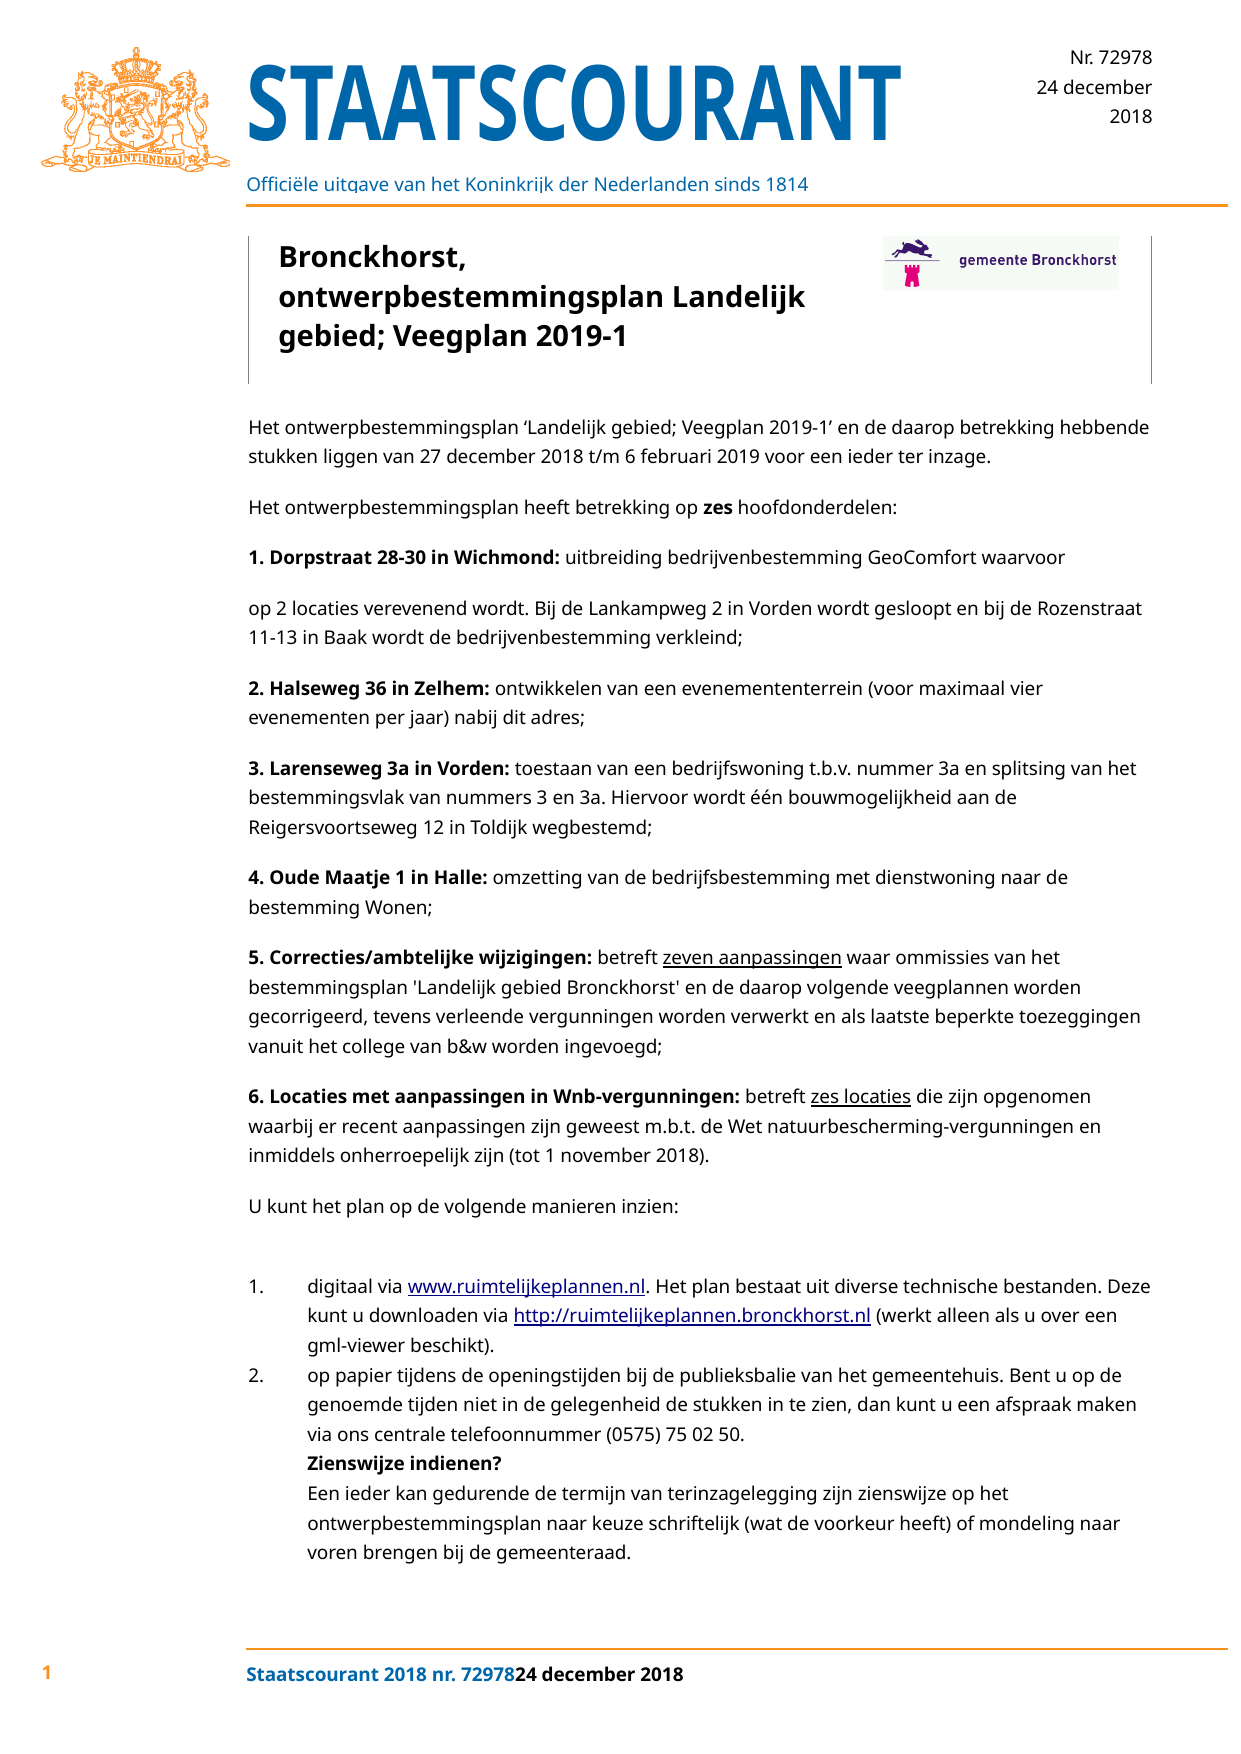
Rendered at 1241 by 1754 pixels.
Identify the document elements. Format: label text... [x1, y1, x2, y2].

text 2. Halseweg 36 in Zelhem: ontwikkelen van een evenemententerrein (voor maximaal vier evenementen per jaar) nabij dit adres; [248, 675, 1152, 730]
list op papier tijdens de openingstijden bij de publieksbalie van het gemeentehuis. Bent u op de genoemde tijden niet in de gelegenheid de stukken in te zien, dan kunt u een afspraak maken via ons centrale telefoonnummer (0575) 75 02 50. [248, 1362, 1152, 1447]
text op 2 locaties verevenend wordt. Bij de Lankampweg 2 in Vorden wordt gesloopt en bij de Rozenstraat 11-13 in Baak wordt de bedrijvenbestemming verkleind; [248, 595, 1152, 650]
table_header [850, 236, 1151, 384]
text Het ontwerpbestemmingsplan ‘Landelijk gebied; Veegplan 2019-1’ en de daarop betrekking hebbende stukken liggen van 27 december 2018 t/m 6 februari 2019 voor een ieder ter inzage. [248, 414, 1152, 469]
picture [882, 236, 1119, 290]
text 6. Locaties met aanpassingen in Wnb-vergunningen: betreft zes locaties die zijn opgenomen waarbij er recent aanpassingen zijn geweest m.b.t. de Wet natuurbescherming-vergunningen en inmiddels onherroepelijk zijn (tot 1 november 2018). [248, 1083, 1152, 1168]
text 4. Oude Maatje 1 in Halle: omzetting van de bedrijfsbestemming met dienstwoning naar de bestemming Wonen; [248, 864, 1152, 920]
list digitaal via www.ruimtelijkeplannen.nl. Het plan bestaat uit diverse technische bestanden. Deze kunt u downloaden via http://ruimtelijkeplannen.bronckhorst.nl (werkt alleen als u over een gml-viewer beschikt). [248, 1273, 1152, 1358]
list Een ieder kan gedurende de termijn van terinzagelegging zijn zienswijze op het ontwerpbestemmingsplan naar keuze schriftelijk (wat de voorkeur heeft) of mondeling naar voren brengen bij de gemeenteraad. [248, 1480, 1152, 1565]
text 5. Correcties/ambtelijke wijzigingen: betreft zeven aanpassingen waar ommissies van het bestemmingsplan 'Landelijk gebied Bronckhorst' en de daarop volgende veegplannen worden gecorrigeerd, tevens verleende vergunningen worden verwerkt en als laatste beperkte toezeggingen vanuit het college van b&w worden ingevoegd; [248, 944, 1152, 1059]
list Zienswijze indienen? [248, 1451, 1152, 1476]
text Het ontwerpbestemmingsplan heeft betrekking op zes hoofdonderdelen: [248, 494, 1152, 520]
picture [41, 47, 231, 172]
text 3. Larenseweg 3a in Vorden: toestaan van een bedrijfswoning t.b.v. nummer 3a en splitsing van het bestemmingsvlak van nummers 3 en 3a. Hiervoor wordt één bouwmogelijkheid aan de Reigersvoortseweg 12 in Toldijk wegbestemd; [248, 755, 1152, 840]
table_header Bronckhorst, ontwerpbestemmingsplan Landelijk gebied; Veegplan 2019-1 [249, 236, 850, 384]
text U kunt het plan op de volgende manieren inzien: [248, 1193, 1152, 1219]
text 1. Dorpstraat 28-30 in Wichmond: uitbreiding bedrijvenbestemming GeoComfort waarvoor [248, 544, 1152, 570]
